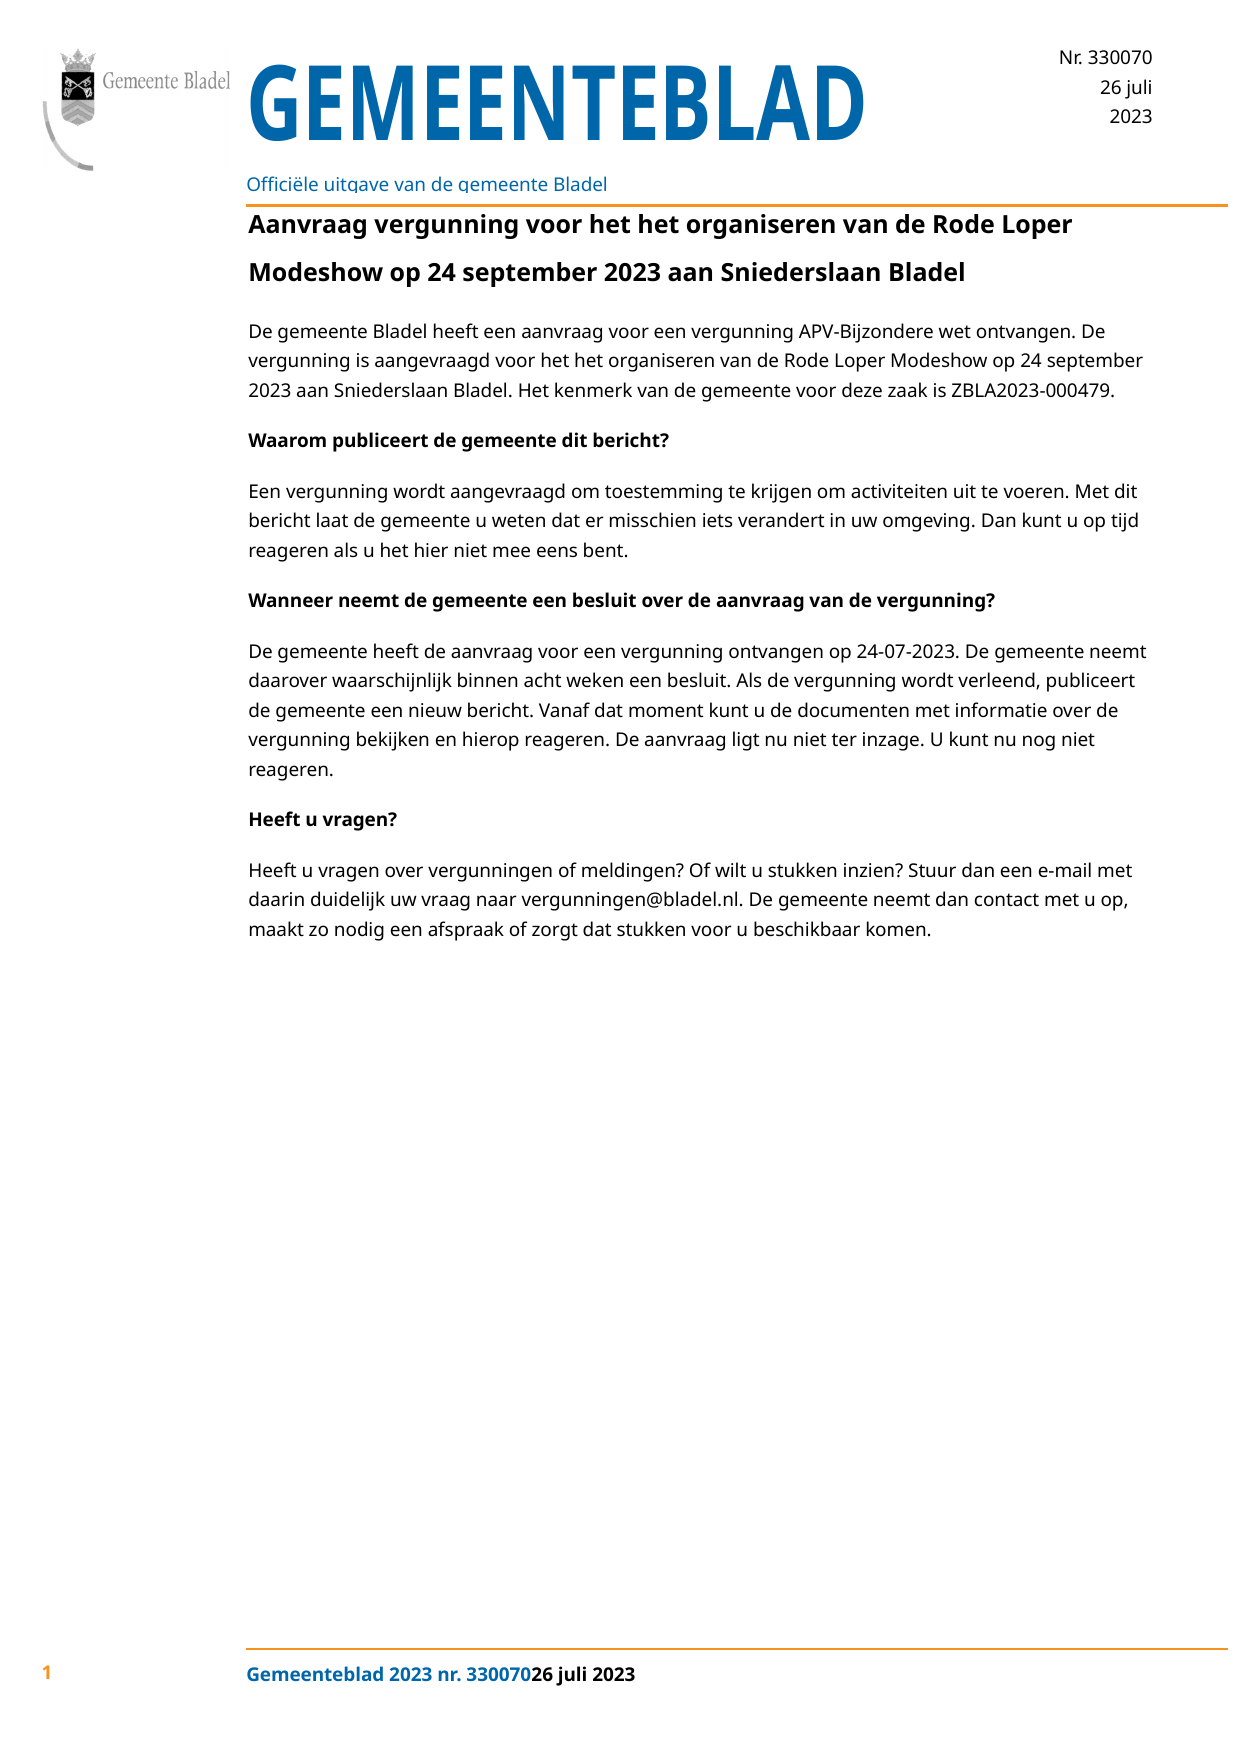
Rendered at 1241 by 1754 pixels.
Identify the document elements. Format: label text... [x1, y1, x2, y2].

text Heeft u vragen? [248, 807, 1152, 832]
text Wanneer neemt de gemeente een besluit over de aanvraag van de vergunning? [248, 587, 1152, 613]
text Heeft u vragen over vergunningen of meldingen? Of wilt u stukken inzien? Stuur dan een e-mail met daarin duidelijk uw vraag naar vergunningen@bladel.nl. De gemeente neemt dan contact met u op, maakt zo nodig een afspraak of zorgt dat stukken voor u beschikbaar komen. [248, 857, 1152, 942]
text De gemeente heeft de aanvraag voor een vergunning ontvangen op 24-07-2023. De gemeente neemt daarover waarschijnlijk binnen acht weken een besluit. Als de vergunning wordt verleend, publiceert de gemeente een nieuw bericht. Vanaf dat moment kunt u de documenten met informatie over de vergunning bekijken en hierop reageren. De aanvraag ligt nu niet ter inzage. U kunt nu nog niet reageren. [248, 638, 1152, 782]
picture [41, 47, 231, 172]
text Aanvraag vergunning voor het het organiseren van de Rode Loper Modeshow op 24 september 2023 aan Sniederslaan Bladel [248, 207, 1152, 288]
text Een vergunning wordt aangevraagd om toestemming te krijgen om activiteiten uit te voeren. Met dit bericht laat de gemeente u weten dat er misschien iets verandert in uw omgeving. Dan kunt u op tijd reageren als u het hier niet mee eens bent. [248, 478, 1152, 563]
text Waarom publiceert de gemeente dit bericht? [248, 427, 1152, 453]
text De gemeente Bladel heeft een aanvraag voor een vergunning APV-Bijzondere wet ontvangen. De vergunning is aangevraagd voor het het organiseren van de Rode Loper Modeshow op 24 september 2023 aan Sniederslaan Bladel. Het kenmerk van de gemeente voor deze zaak is ZBLA2023-000479. [248, 318, 1152, 403]
